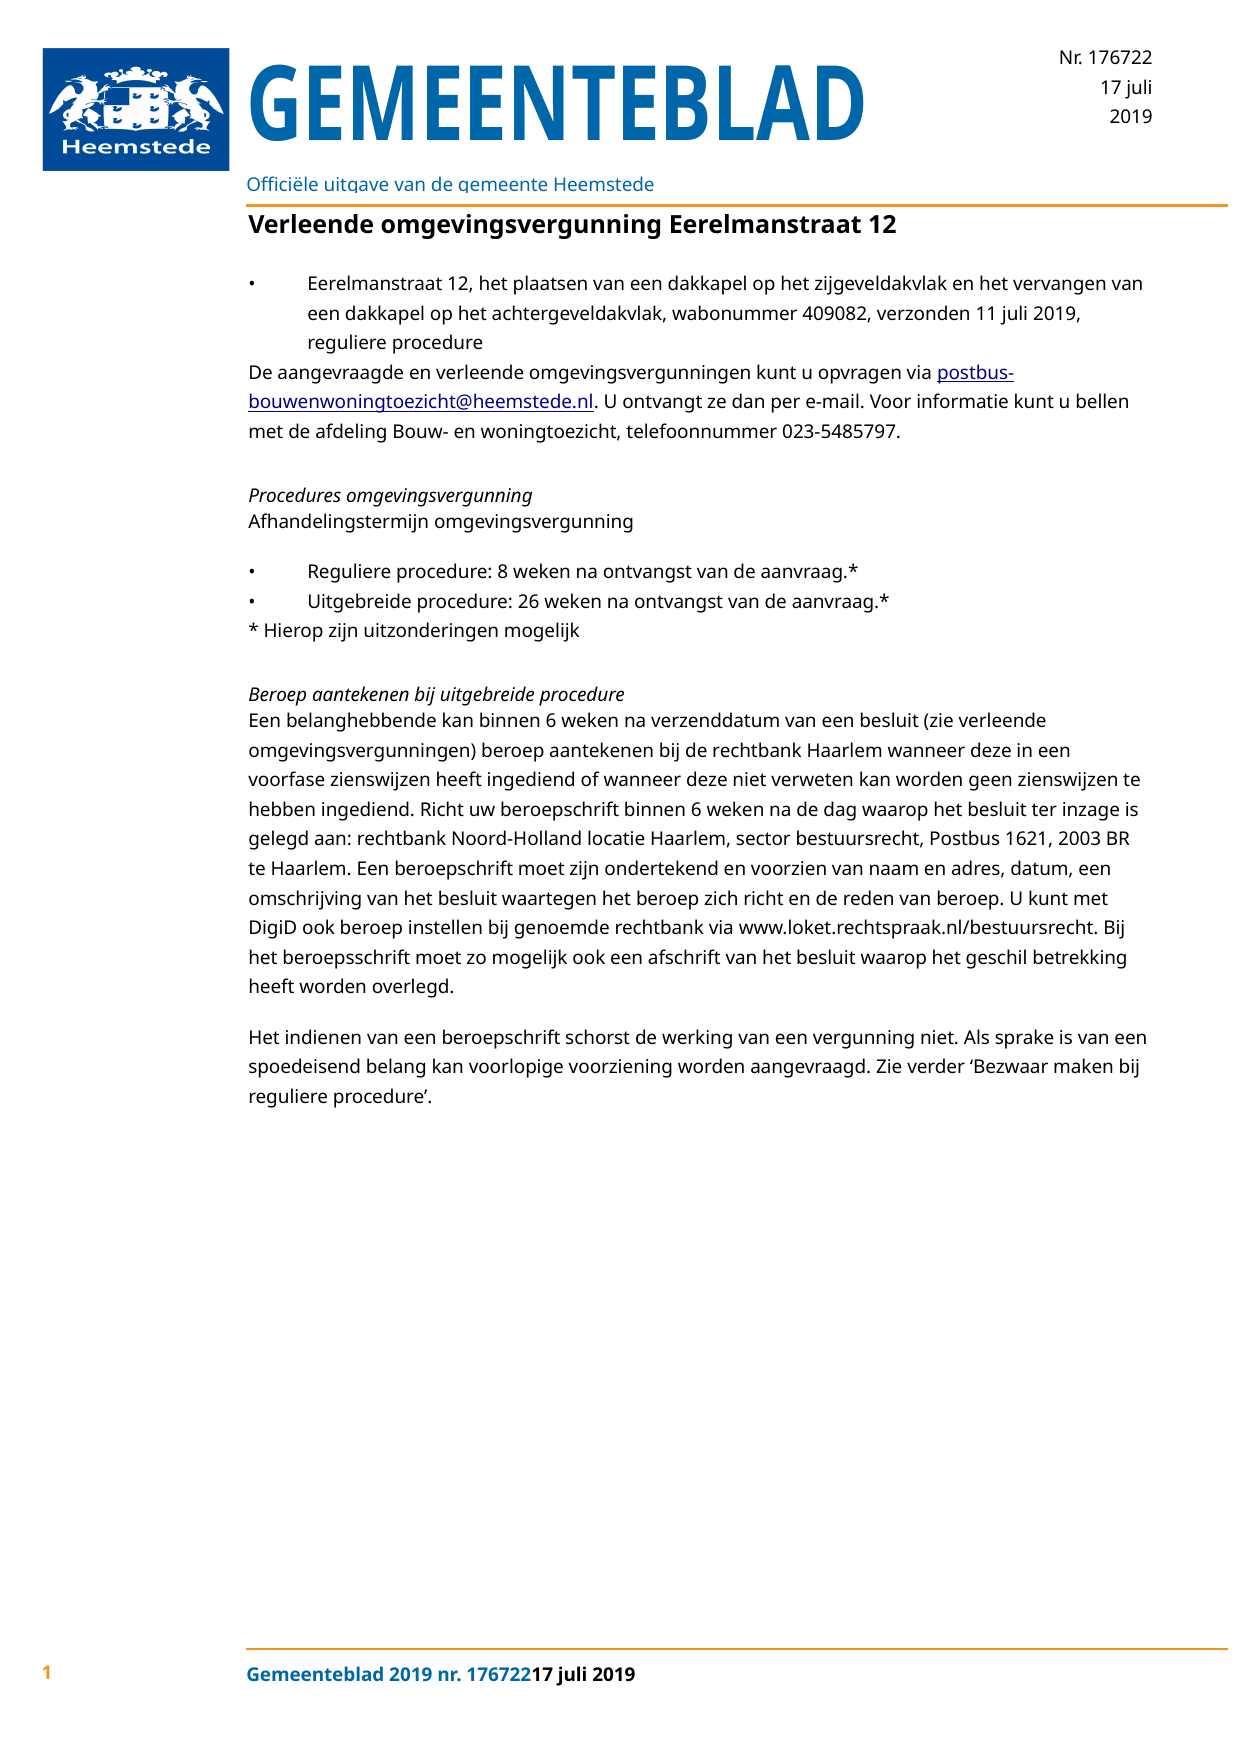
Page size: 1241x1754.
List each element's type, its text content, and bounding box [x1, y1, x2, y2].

list Eerelmanstraat 12, het plaatsen van een dakkapel op het zijgeveldakvlak en het vervangen van een dakkapel op het achtergeveldakvlak, wabonummer 409082, verzonden 11 juli 2019, reguliere procedure [248, 270, 1152, 355]
list Uitgebreide procedure: 26 weken na ontvangst van de aanvraag.* [248, 588, 1152, 614]
text Een belanghebbende kan binnen 6 weken na verzenddatum van een besluit (zie verleende omgevingsvergunningen) beroep aantekenen bij de rechtbank Haarlem wanneer deze in een voorfase zienswijzen heeft ingediend of wanneer deze niet verweten kan worden geen zienswijzen te hebben ingediend. Richt uw beroepschrift binnen 6 weken na de dag waarop het besluit ter inzage is gelegd aan: rechtbank Noord-Holland locatie Haarlem, sector bestuursrecht, Postbus 1621, 2003 BR te Haarlem. Een beroepschrift moet zijn ondertekend en voorzien van naam en adres, datum, een omschrijving van het besluit waartegen het beroep zich richt en de reden van beroep. U kunt met DigiD ook beroep instellen bij genoemde rechtbank via www.loket.rechtspraak.nl/bestuursrecht. Bij het beroepsschrift moet zo mogelijk ook een afschrift van het besluit waarop het geschil betrekking heeft worden overlegd. [248, 707, 1152, 999]
picture [41, 47, 231, 172]
list Reguliere procedure: 8 weken na ontvangst van de aanvraag.* [248, 558, 1152, 584]
text Beroep aantekenen bij uitgebreide procedure [248, 681, 1152, 707]
text Verleende omgevingsvergunning Eerelmanstraat 12 [248, 207, 1152, 241]
text De aangevraagde en verleende omgevingsvergunningen kunt u opvragen via postbus-bouwenwoningtoezicht@heemstede.nl. U ontvangt ze dan per e-mail. Voor informatie kunt u bellen met de afdeling Bouw- en woningtoezicht, telefoonnummer 023-5485797. [248, 359, 1152, 444]
text Afhandelingstermijn omgevingsvergunning [248, 508, 1152, 534]
text Het indienen van een beroepschrift schorst de werking van een vergunning niet. Als sprake is van een spoedeisend belang kan voorlopige voorziening worden aangevraagd. Zie verder ‘Bezwaar maken bij reguliere procedure’. [248, 1024, 1152, 1109]
text Procedures omgevingsvergunning [248, 482, 1152, 508]
text * Hierop zijn uitzonderingen mogelijk [248, 617, 1152, 643]
